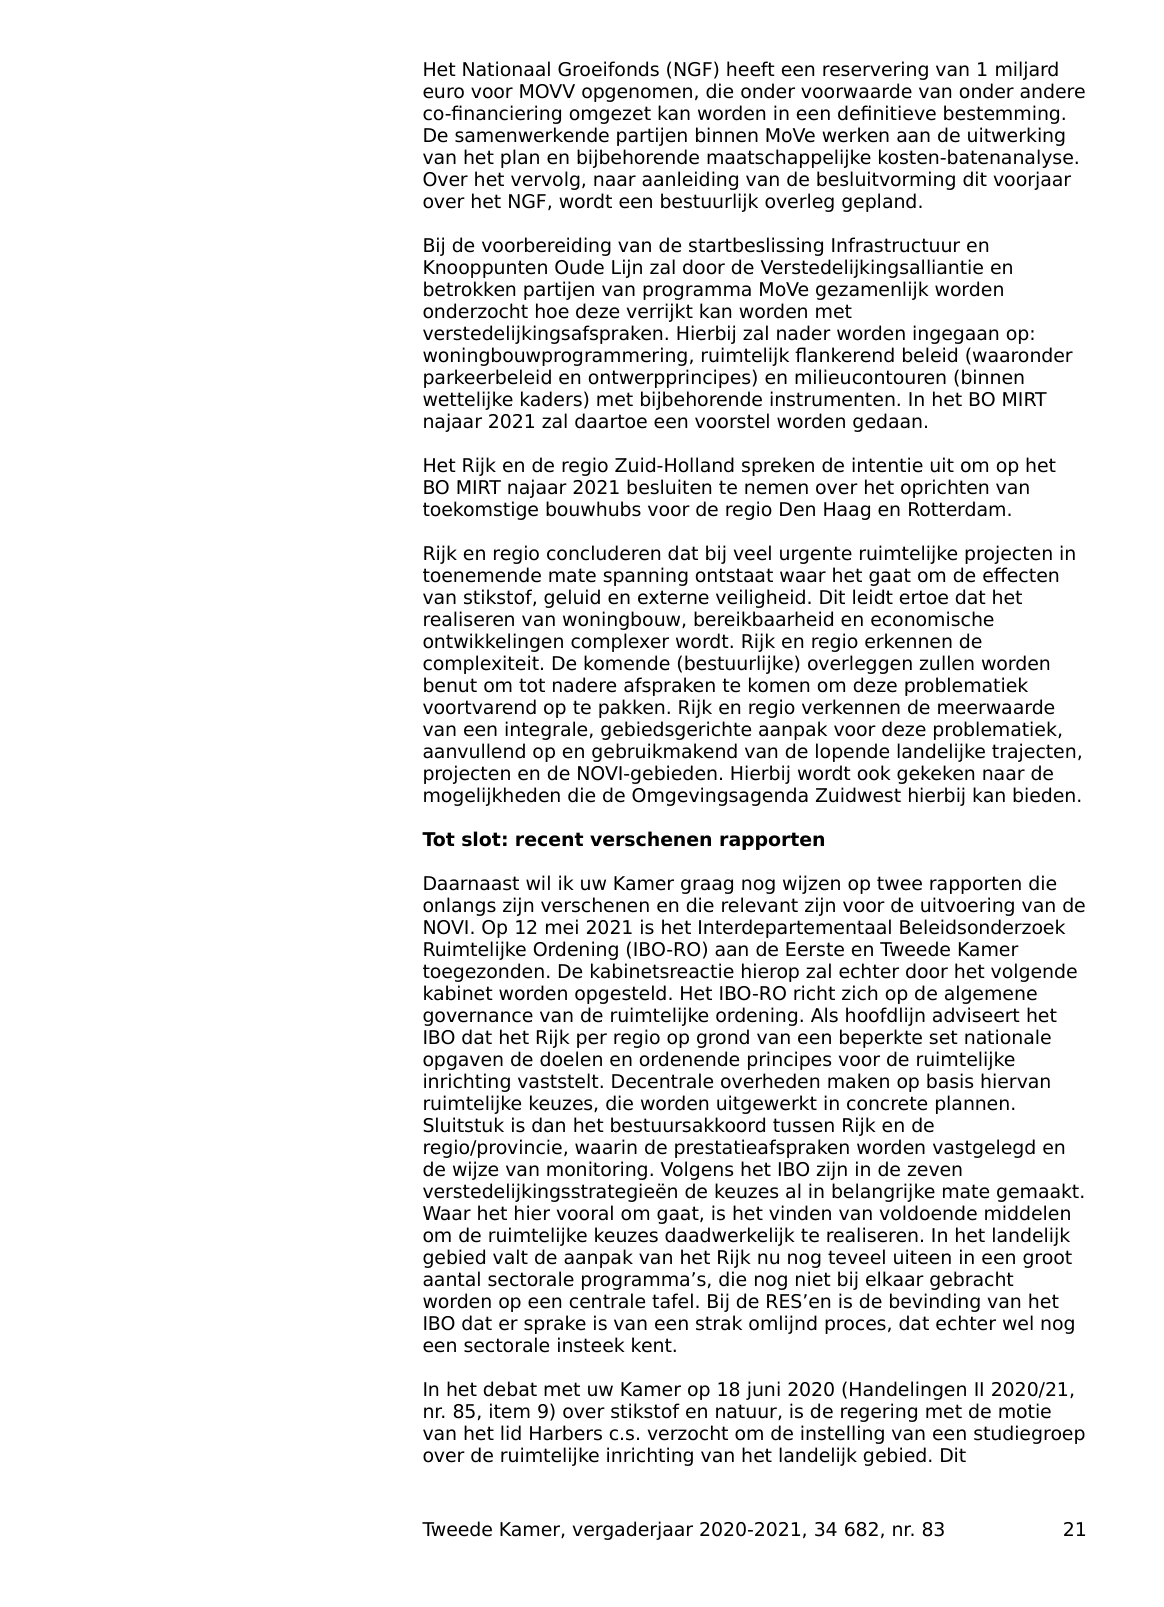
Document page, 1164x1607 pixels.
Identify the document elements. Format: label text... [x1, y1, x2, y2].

text Het Nationaal Groeifonds (NGF) heeft een reservering van 1 miljard euro voor MOVV opgenomen, die onder voorwaarde van onder andere co-financiering omgezet kan worden in een definitieve bestemming. De samenwerkende partijen binnen MoVe werken aan de uitwerking van het plan en bijbehorende maatschappelijke kosten-batenanalyse. Over het vervolg, naar aanleiding van de besluitvorming dit voorjaar over het NGF, wordt een bestuurlijk overleg gepland. [422, 59, 1087, 213]
text Bij de voorbereiding van de startbeslissing Infrastructuur en Knooppunten Oude Lijn zal door de Verstedelijkingsalliantie en betrokken partijen van programma MoVe gezamenlijk worden onderzocht hoe deze verrijkt kan worden met verstedelijkingsafspraken. Hierbij zal nader worden ingegaan op: woningbouwprogrammering, ruimtelijk flankerend beleid (waaronder parkeerbeleid en ontwerpprincipes) en milieucontouren (binnen wettelijke kaders) met bijbehorende instrumenten. In het BO MIRT najaar 2021 zal daartoe een voorstel worden gedaan. [422, 235, 1087, 433]
text Het Rijk en de regio Zuid-Holland spreken de intentie uit om op het BO MIRT najaar 2021 besluiten te nemen over het oprichten van toekomstige bouwhubs voor de regio Den Haag en Rotterdam. [422, 455, 1087, 521]
subtitle Tot slot: recent verschenen rapporten [422, 829, 1087, 851]
text In het debat met uw Kamer op 18 juni 2020 (Handelingen II 2020/21, nr. 85, item 9) over stikstof en natuur, is de regering met de motie van het lid Harbers c.s. verzocht om de instelling van een studiegroep over de ruimtelijke inrichting van het landelijk gebied. Dit [422, 1379, 1087, 1467]
text Rijk en regio concluderen dat bij veel urgente ruimtelijke projecten in toenemende mate spanning ontstaat waar het gaat om de effecten van stikstof, geluid en externe veiligheid. Dit leidt ertoe dat het realiseren van woningbouw, bereikbaarheid en economische ontwikkelingen complexer wordt. Rijk en regio erkennen de complexiteit. De komende (bestuurlijke) overleggen zullen worden benut om tot nadere afspraken te komen om deze problematiek voortvarend op te pakken. Rijk en regio verkennen de meerwaarde van een integrale, gebiedsgerichte aanpak voor deze problematiek, aanvullend op en gebruikmakend van de lopende landelijke trajecten, projecten en de NOVI-gebieden. Hierbij wordt ook gekeken naar de mogelijkheden die de Omgevingsagenda Zuidwest hierbij kan bieden. [422, 543, 1087, 807]
text Daarnaast wil ik uw Kamer graag nog wijzen op twee rapporten die onlangs zijn verschenen en die relevant zijn voor de uitvoering van de NOVI. Op 12 mei 2021 is het Interdepartementaal Beleidsonderzoek Ruimtelijke Ordening (IBO-RO) aan de Eerste en Tweede Kamer toegezonden. De kabinetsreactie hierop zal echter door het volgende kabinet worden opgesteld. Het IBO-RO richt zich op de algemene governance van de ruimtelijke ordening. Als hoofdlijn adviseert het IBO dat het Rijk per regio op grond van een beperkte set nationale opgaven de doelen en ordenende principes voor de ruimtelijke inrichting vaststelt. Decentrale overheden maken op basis hiervan ruimtelijke keuzes, die worden uitgewerkt in concrete plannen. Sluitstuk is dan het bestuursakkoord tussen Rijk en de regio/provincie, waarin de prestatieafspraken worden vastgelegd en de wijze van monitoring. Volgens het IBO zijn in de zeven verstedelijkingsstrategieën de keuzes al in belangrijke mate gemaakt. Waar het hier vooral om gaat, is het vinden van voldoende middelen om de ruimtelijke keuzes daadwerkelijk te realiseren. In het landelijk gebied valt de aanpak van het Rijk nu nog teveel uiteen in een groot aantal sectorale programma’s, die nog niet bij elkaar gebracht worden op een centrale tafel. Bij de RES’en is de bevinding van het IBO dat er sprake is van een strak omlijnd proces, dat echter wel nog een sectorale insteek kent. [422, 873, 1087, 1357]
